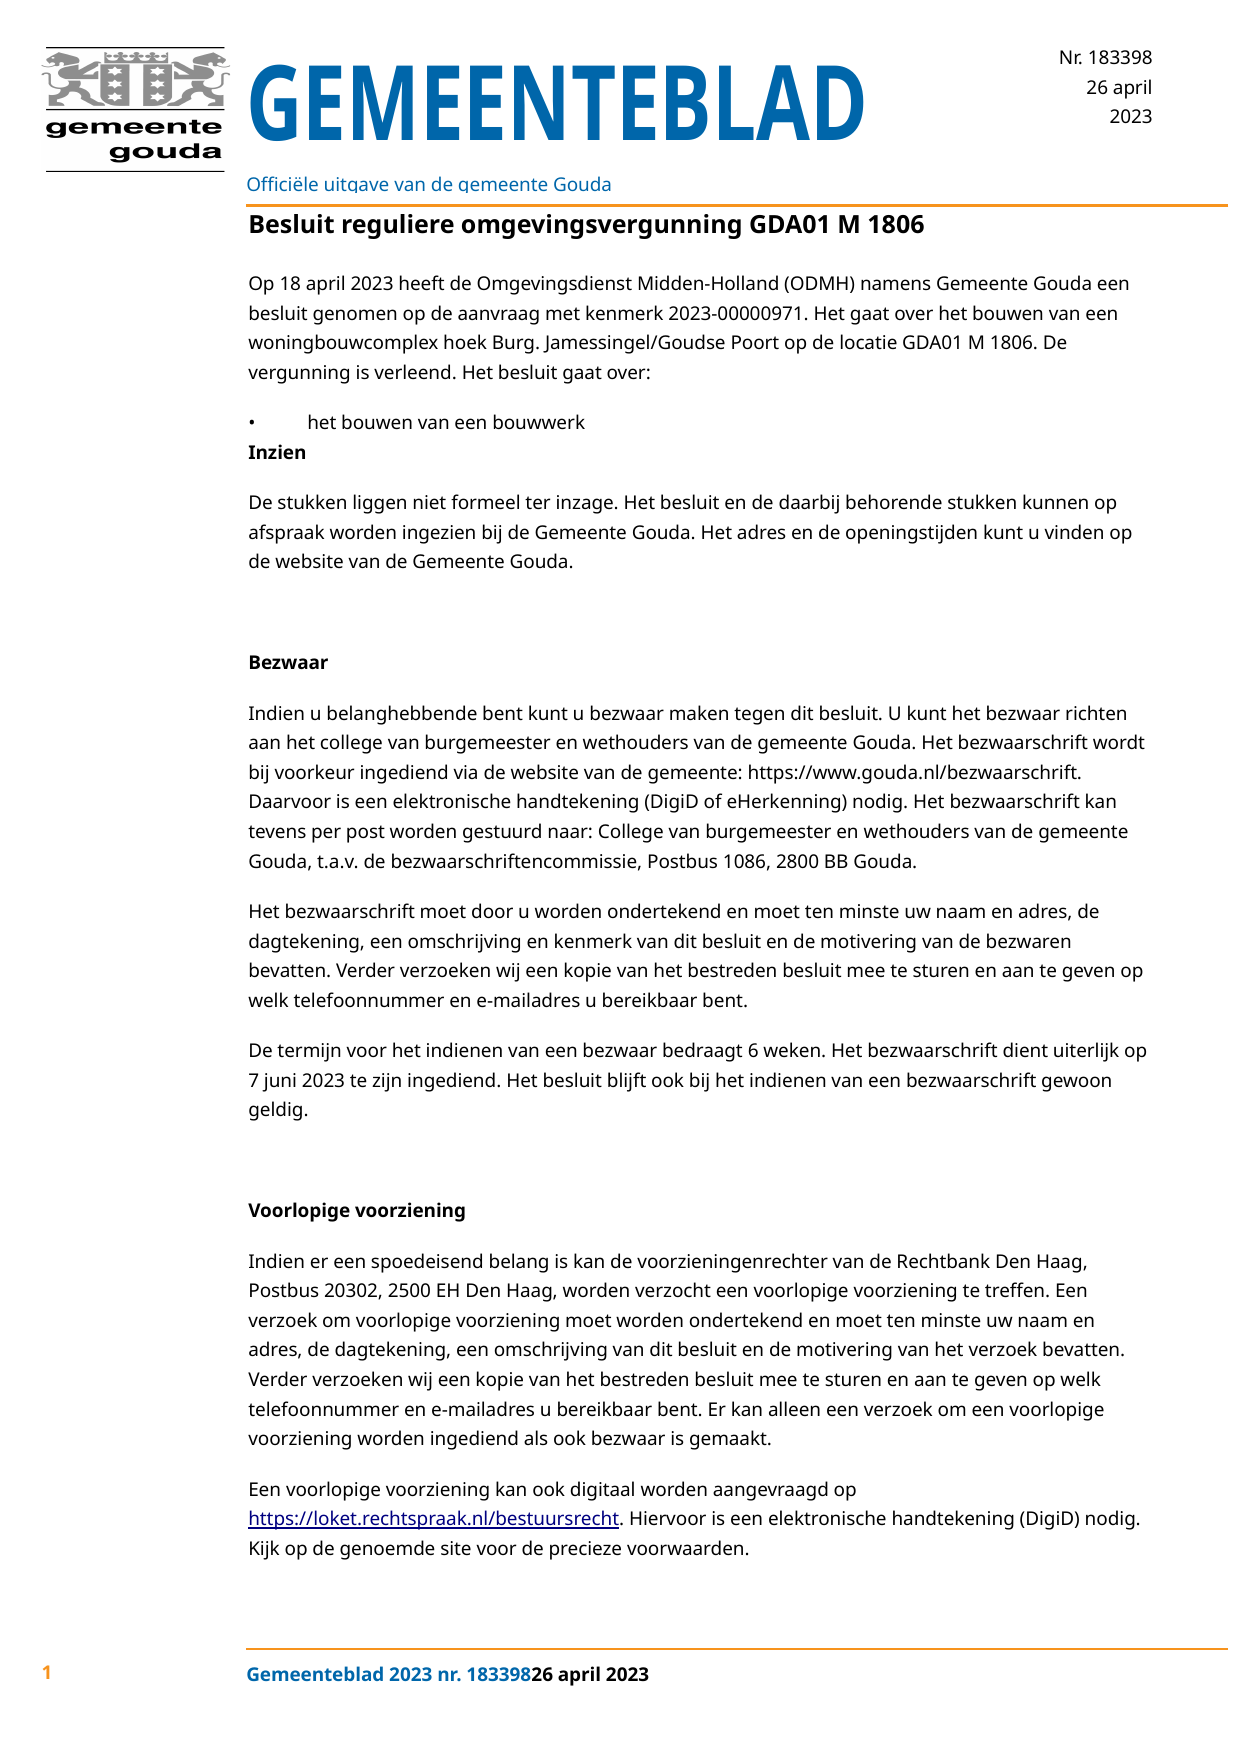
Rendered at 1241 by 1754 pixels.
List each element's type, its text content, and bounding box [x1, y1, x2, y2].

text Inzien [248, 439, 1152, 465]
text Voorlopige voorziening [248, 1197, 1152, 1223]
text Besluit reguliere omgevingsvergunning GDA01 M 1806 [248, 207, 1152, 241]
picture [41, 47, 231, 172]
text Op 18 april 2023 heeft de Omgevingsdienst Midden-Holland (ODMH) namens Gemeente Gouda een besluit genomen op de aanvraag met kenmerk 2023-00000971. Het gaat over het bouwen van een woningbouwcomplex hoek Burg. Jamessingel/Goudse Poort op de locatie GDA01 M 1806. De vergunning is verleend. Het besluit gaat over: [248, 270, 1152, 385]
list het bouwen van een bouwwerk [248, 409, 1152, 435]
text De termijn voor het indienen van een bezwaar bedraagt 6 weken. Het bezwaarschrift dient uiterlijk op 7 juni 2023 te zijn ingediend. Het besluit blijft ook bij het indienen van een bezwaarschrift gewoon geldig. [248, 1037, 1152, 1122]
text Bezwaar [248, 649, 1152, 675]
text Het bezwaarschrift moet door u worden ondertekend en moet ten minste uw naam en adres, de dagtekening, een omschrijving en kenmerk van dit besluit en de motivering van de bezwaren bevatten. Verder verzoeken wij een kopie van het bestreden besluit mee te sturen en aan te geven op welk telefoonnummer en e-mailadres u bereikbaar bent. [248, 898, 1152, 1013]
text Indien u belanghebbende bent kunt u bezwaar maken tegen dit besluit. U kunt het bezwaar richten aan het college van burgemeester en wethouders van de gemeente Gouda. Het bezwaarschrift wordt bij voorkeur ingediend via de website van de gemeente: https://www.gouda.nl/bezwaarschrift. Daarvoor is een elektronische handtekening (DigiD of eHerkenning) nodig. Het bezwaarschrift kan tevens per post worden gestuurd naar: College van burgemeester en wethouders van de gemeente Gouda, t.a.v. de bezwaarschriftencommissie, Postbus 1086, 2800 BB Gouda. [248, 700, 1152, 873]
text De stukken liggen niet formeel ter inzage. Het besluit en de daarbij behorende stukken kunnen op afspraak worden ingezien bij de Gemeente Gouda. Het adres en de openingstijden kunt u vinden op de website van de Gemeente Gouda. [248, 489, 1152, 574]
text Een voorlopige voorziening kan ook digitaal worden aangevraagd op https://loket.rechtspraak.nl/bestuursrecht. Hiervoor is een elektronische handtekening (DigiD) nodig. Kijk op de genoemde site voor de precieze voorwaarden. [248, 1476, 1152, 1561]
text Indien er een spoedeisend belang is kan de voorzieningenrechter van de Rechtbank Den Haag, Postbus 20302, 2500 EH Den Haag, worden verzocht een voorlopige voorziening te treffen. Een verzoek om voorlopige voorziening moet worden ondertekend en moet ten minste uw naam en adres, de dagtekening, een omschrijving van dit besluit en de motivering van het verzoek bevatten. Verder verzoeken wij een kopie van het bestreden besluit mee te sturen en aan te geven op welk telefoonnummer en e-mailadres u bereikbaar bent. Er kan alleen een verzoek om een voorlopige voorziening worden ingediend als ook bezwaar is gemaakt. [248, 1248, 1152, 1451]
